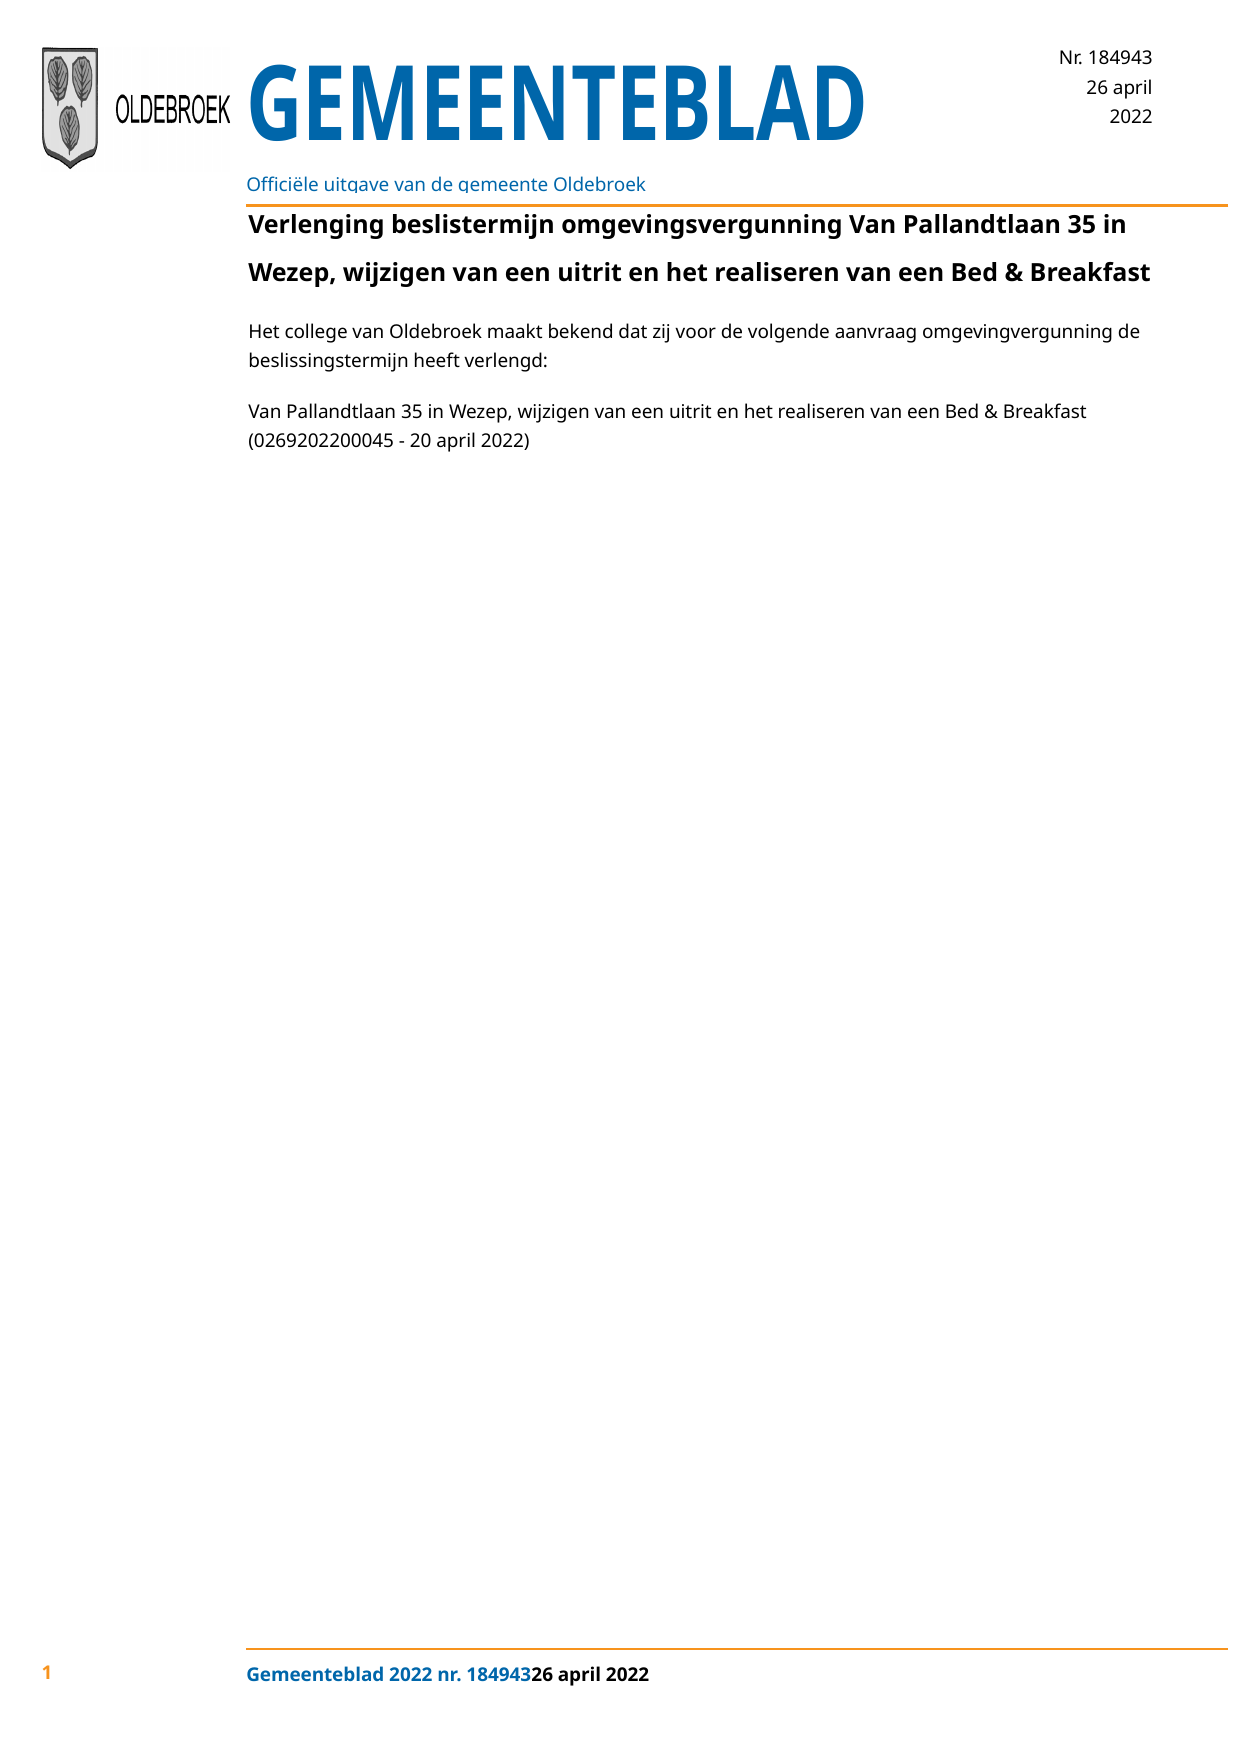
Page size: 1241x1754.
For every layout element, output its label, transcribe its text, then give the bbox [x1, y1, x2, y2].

picture [41, 47, 231, 172]
text Het college van Oldebroek maakt bekend dat zij voor de volgende aanvraag omgevingvergunning de beslissingstermijn heeft verlengd: [248, 318, 1152, 373]
text Verlenging beslistermijn omgevingsvergunning Van Pallandtlaan 35 in Wezep, wijzigen van een uitrit en het realiseren van een Bed & Breakfast [248, 207, 1152, 288]
text Van Pallandtlaan 35 in Wezep, wijzigen van een uitrit en het realiseren van een Bed & Breakfast (0269202200045 - 20 april 2022) [248, 398, 1152, 453]
